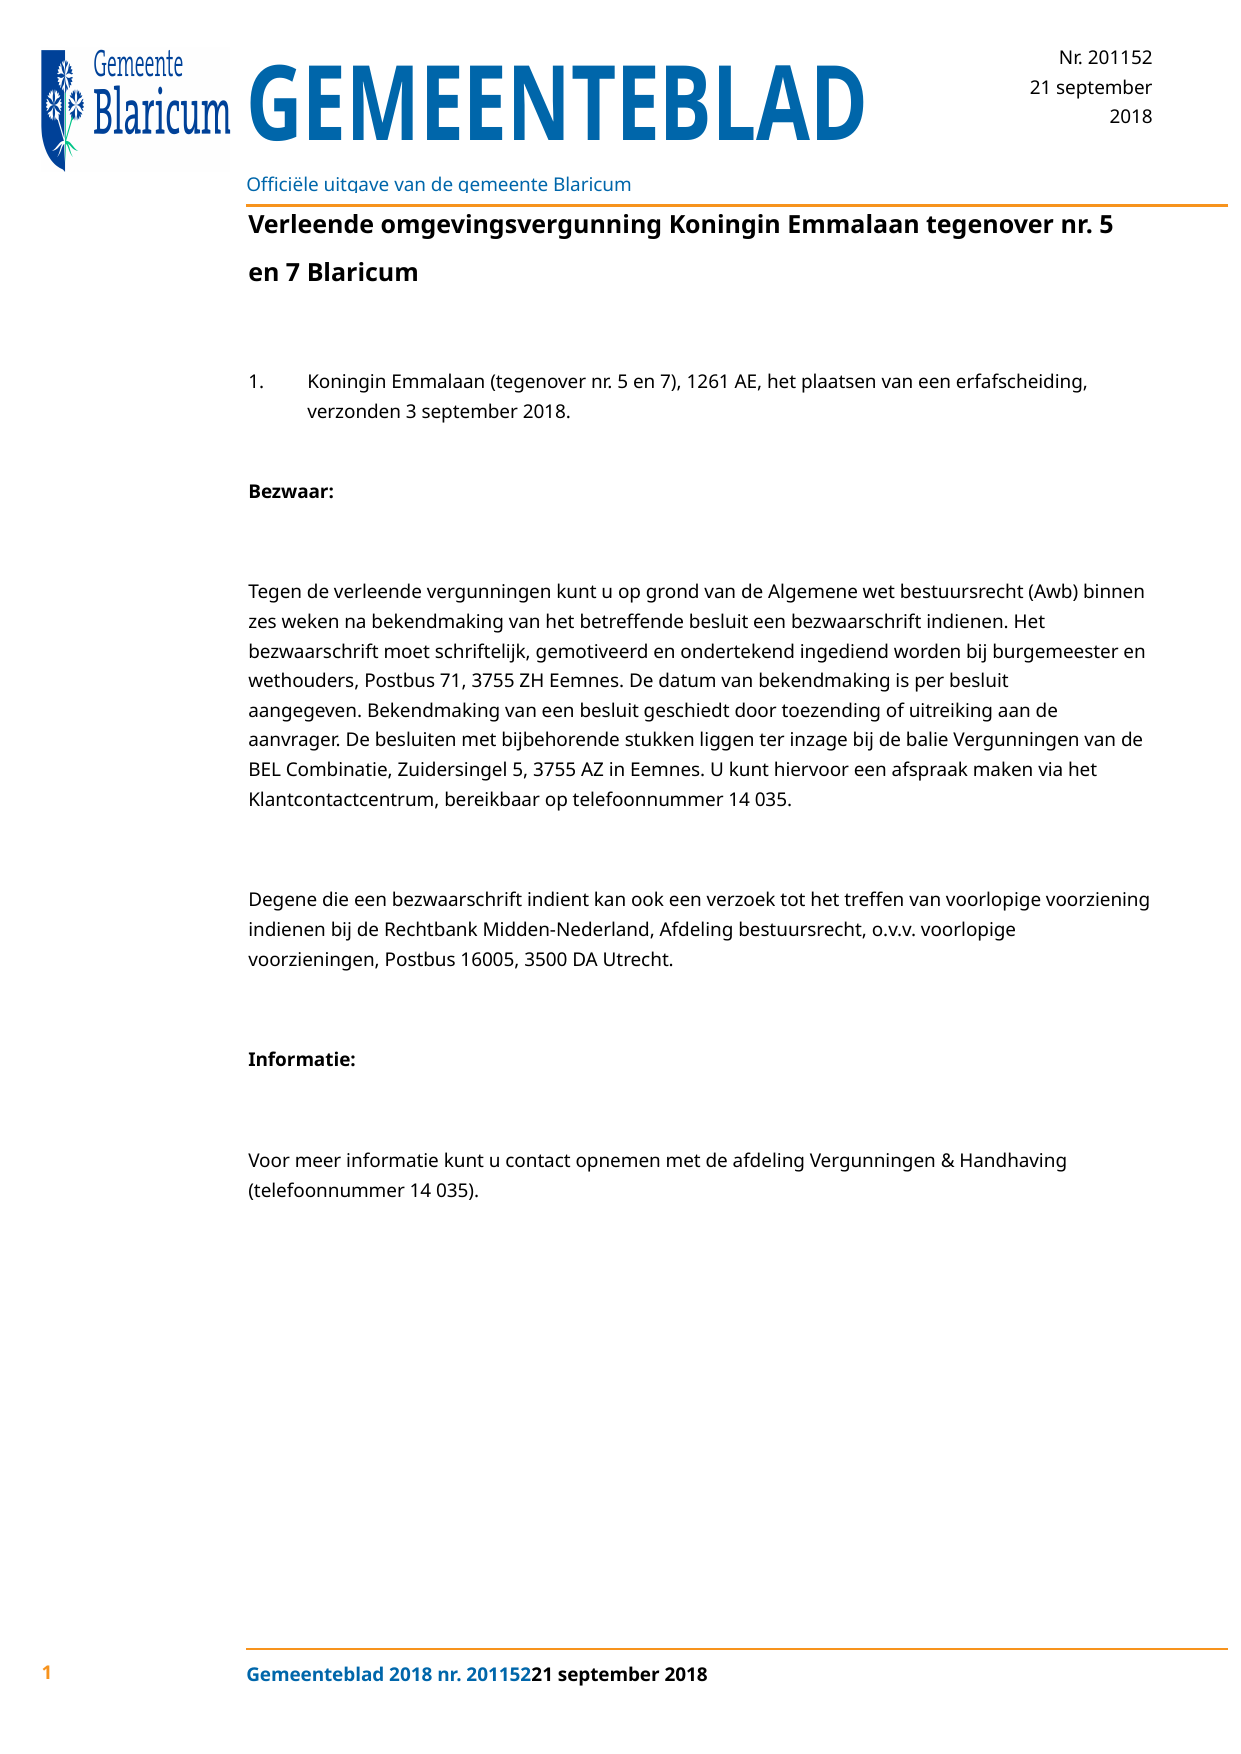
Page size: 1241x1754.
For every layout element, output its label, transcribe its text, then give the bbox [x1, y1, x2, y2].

list Koningin Emmalaan (tegenover nr. 5 en 7), 1261 AE, het plaatsen van een erfafscheiding, verzonden 3 september 2018. [248, 368, 1152, 424]
text Informatie: [248, 1047, 1152, 1072]
text Degene die een bezwaarschrift indient kan ook een verzoek tot het treffen van voorlopige voorziening indienen bij de Rechtbank Midden-Nederland, Afdeling bestuursrecht, o.v.v. voorlopige voorzieningen, Postbus 16005, 3500 DA Utrecht. [248, 887, 1152, 972]
text Voor meer informatie kunt u contact opnemen met de afdeling Vergunningen & Handhaving (telefoonnummer 14 035). [248, 1147, 1152, 1203]
picture [41, 47, 231, 172]
text Bezwaar: [248, 478, 1152, 504]
text Verleende omgevingsvergunning Koningin Emmalaan tegenover nr. 5 en 7 Blaricum [248, 207, 1152, 288]
text Tegen de verleende vergunningen kunt u op grond van de Algemene wet bestuursrecht (Awb) binnen zes weken na bekendmaking van het betreffende besluit een bezwaarschrift indienen. Het bezwaarschrift moet schriftelijk, gemotiveerd en ondertekend ingediend worden bij burgemeester en wethouders, Postbus 71, 3755 ZH Eemnes. De datum van bekendmaking is per besluit aangegeven. Bekendmaking van een besluit geschiedt door toezending of uitreiking aan de aanvrager. De besluiten met bijbehorende stukken liggen ter inzage bij de balie Vergunningen van de BEL Combinatie, Zuidersingel 5, 3755 AZ in Eemnes. U kunt hiervoor een afspraak maken via het Klantcontactcentrum, bereikbaar op telefoonnummer 14 035. [248, 579, 1152, 812]
